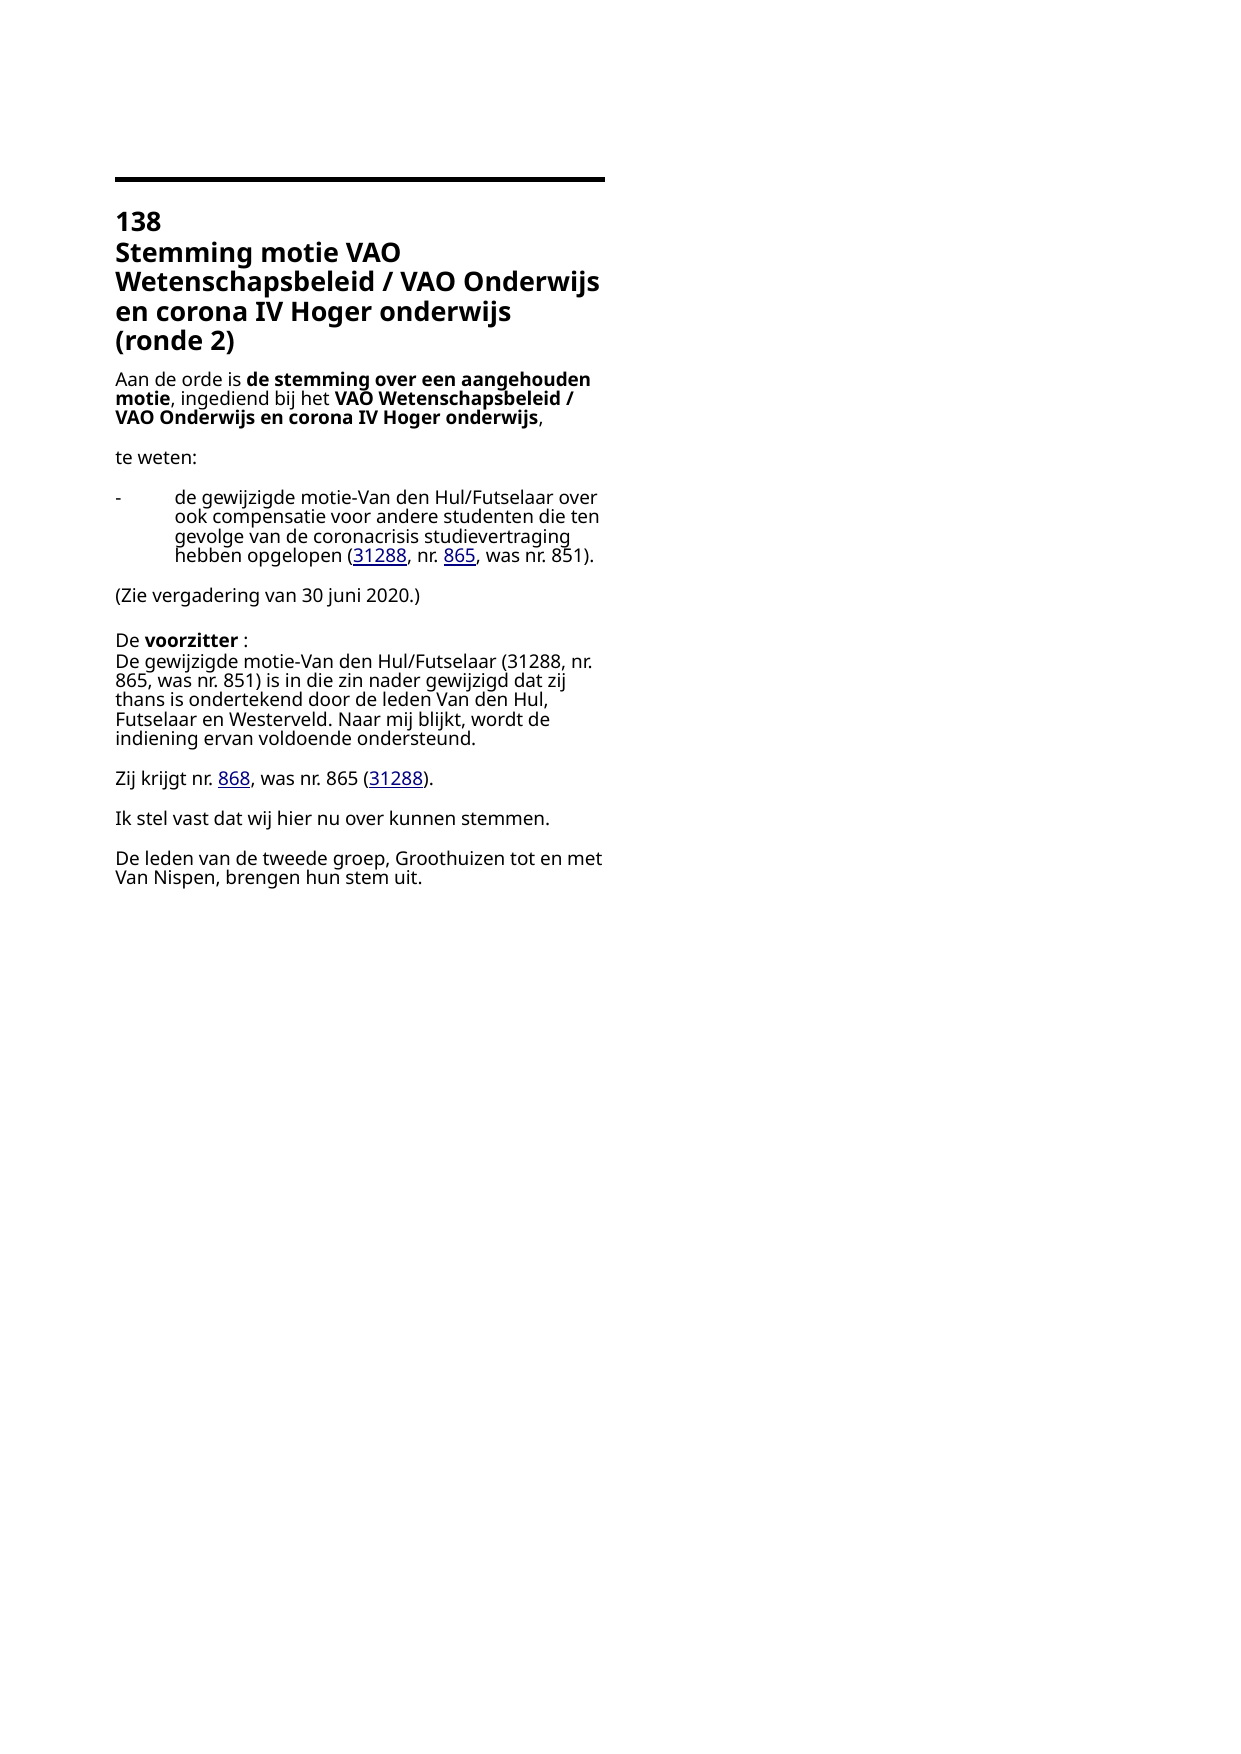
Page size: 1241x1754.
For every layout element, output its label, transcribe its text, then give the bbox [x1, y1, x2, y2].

text te weten: [115, 449, 605, 468]
text Stemming motie VAO Wetenschapsbeleid / VAO Onderwijs en corona IV Hoger onderwijs (ronde 2) [115, 239, 605, 371]
text Zij krijgt nr. 868, was nr. 865 (31288). [115, 770, 605, 789]
text De voorzitter : [115, 627, 605, 653]
text 138 [115, 203, 605, 239]
text Ik stel vast dat wij hier nu over kunnen stemmen. [115, 810, 605, 829]
list de gewijzigde motie-Van den Hul/Futselaar over ook compensatie voor andere studenten die ten gevolge van de coronacrisis studievertraging hebben opgelopen (31288, nr. 865, was nr. 851). [115, 489, 605, 566]
text De gewijzigde motie-Van den Hul/Futselaar (31288, nr. 865, was nr. 851) is in die zin nader gewijzigd dat zij thans is ondertekend door de leden Van den Hul, Futselaar en Westerveld. Naar mij blijkt, wordt de indiening ervan voldoende ondersteund. [115, 653, 605, 749]
text Aan de orde is de stemming over een aangehouden motie, ingediend bij het VAO Wetenschapsbeleid / VAO Onderwijs en corona IV Hoger onderwijs, [115, 371, 605, 428]
text De leden van de tweede groep, Groothuizen tot en met Van Nispen, brengen hun stem uit. [115, 850, 605, 888]
text (Zie vergadering van 30 juni 2020.) [115, 587, 605, 606]
